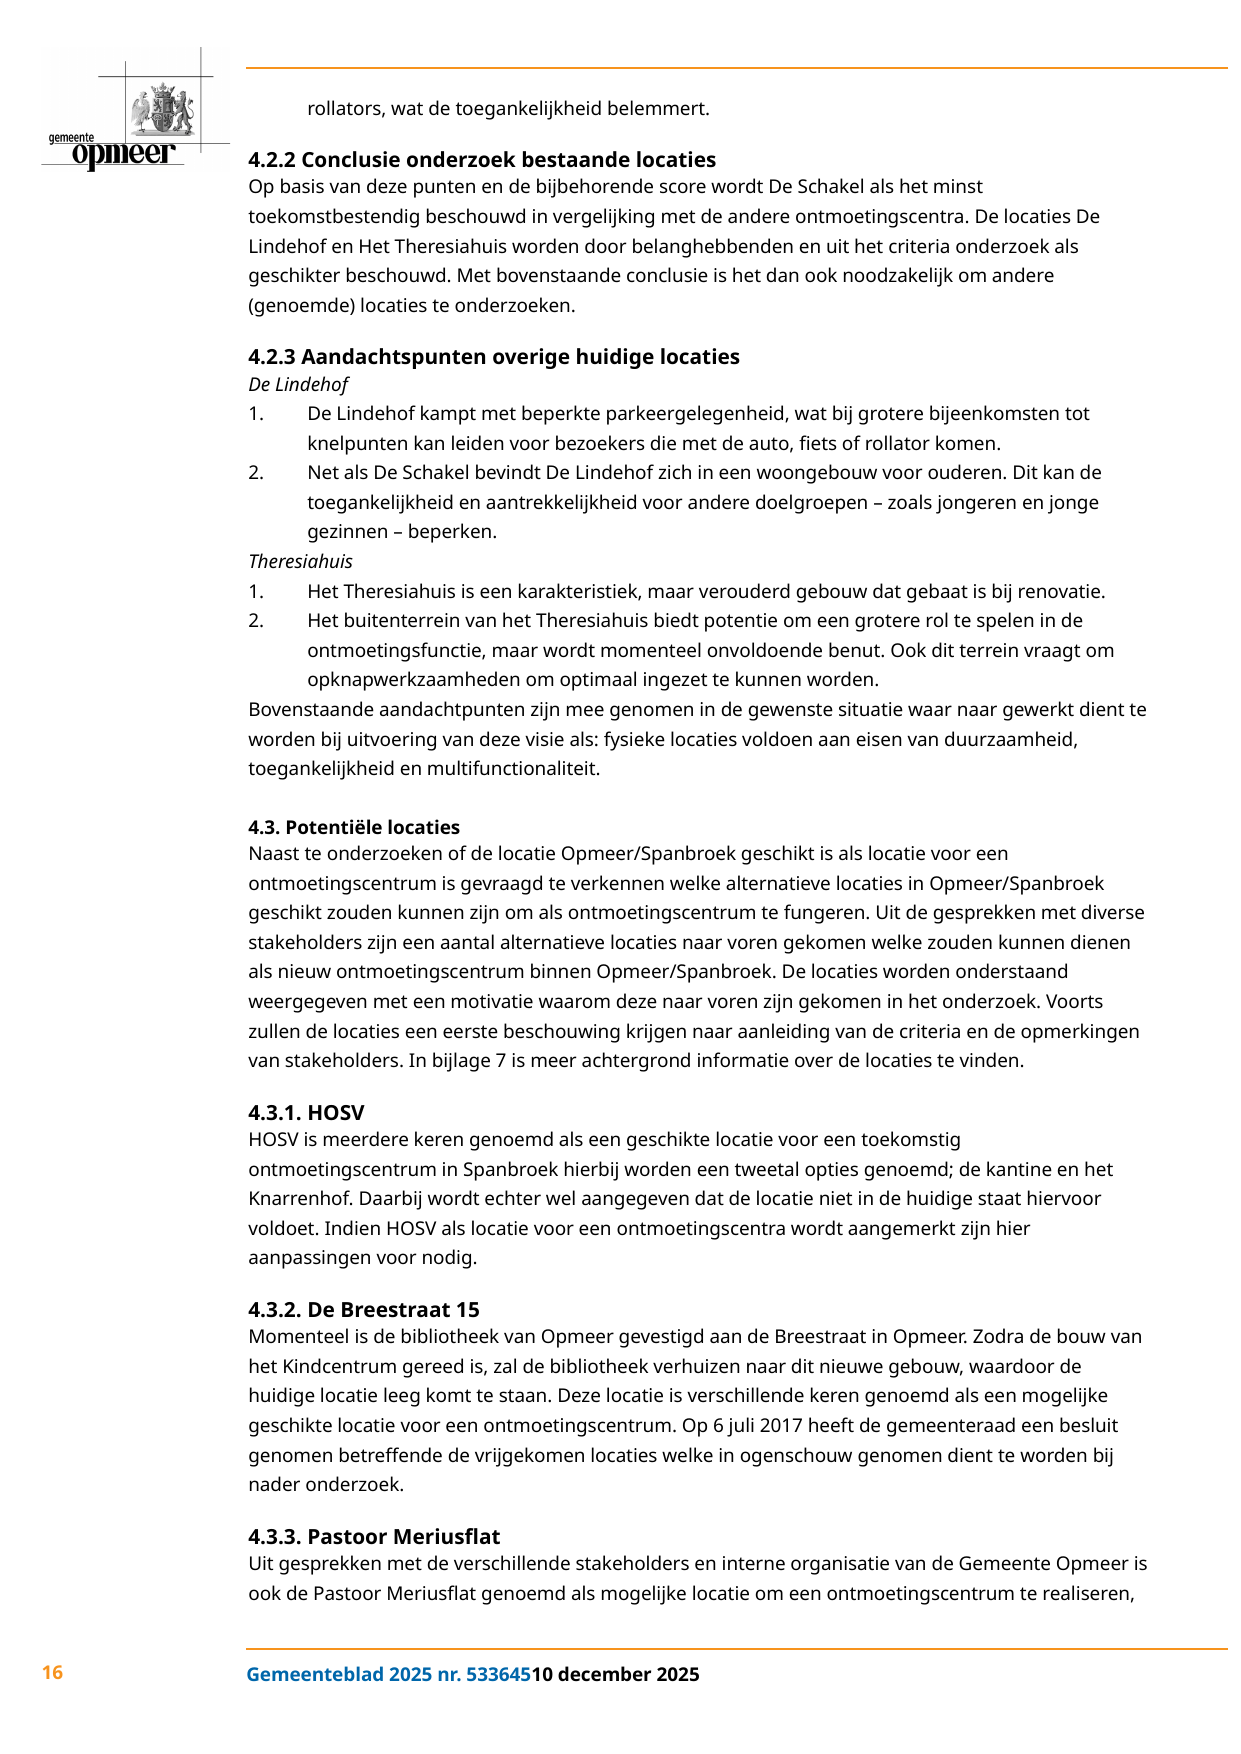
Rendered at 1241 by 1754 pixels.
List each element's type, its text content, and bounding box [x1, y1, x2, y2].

text 4.2.2 Conclusie onderzoek bestaande locaties [248, 145, 1152, 174]
text 4.3.2. De Breestraat 15 [248, 1295, 1152, 1323]
text Uit gesprekken met de verschillende stakeholders en interne organisatie van de Gemeente Opmeer is ook de Pastoor Meriusflat genoemd als mogelijke locatie om een ontmoetingscentrum te realiseren, [248, 1550, 1152, 1606]
text Op basis van deze punten en de bijbehorende score wordt De Schakel als het minst toekomstbestendig beschouwd in vergelijking met de andere ontmoetingscentra. De locaties De Lindehof en Het Theresiahuis worden door belanghebbenden en uit het criteria onderzoek als geschikter beschouwd. Met bovenstaande conclusie is het dan ook noodzakelijk om andere (genoemde) locaties te onderzoeken. [248, 174, 1152, 318]
list Net als De Schakel bevindt De Lindehof zich in een woongebouw voor ouderen. Dit kan de toegankelijkheid en aantrekkelijkheid voor andere doelgroepen – zoals jongeren en jonge gezinnen – beperken. [248, 459, 1152, 544]
list rollators, wat de toegankelijkheid belemmert. [248, 95, 1152, 121]
text Momenteel is de bibliotheek van Opmeer gevestigd aan de Breestraat in Opmeer. Zodra de bouw van het Kindcentrum gereed is, zal de bibliotheek verhuizen naar dit nieuwe gebouw, waardoor de huidige locatie leeg komt te staan. Deze locatie is verschillende keren genoemd als een mogelijke geschikte locatie voor een ontmoetingscentrum. Op 6 juli 2017 heeft de gemeenteraad een besluit genomen betreffende de vrijgekomen locaties welke in ogenschouw genomen dient te worden bij nader onderzoek. [248, 1323, 1152, 1497]
list Het buitenterrein van het Theresiahuis biedt potentie om een grotere rol te spelen in de ontmoetingsfunctie, maar wordt momenteel onvoldoende benut. Ook dit terrein vraagt om opknapwerkzaamheden om optimaal ingezet te kunnen worden. [248, 607, 1152, 692]
text De Lindehof [248, 371, 1152, 397]
text 4.3. Potentiële locaties [248, 814, 1152, 840]
list Het Theresiahuis is een karakteristiek, maar verouderd gebouw dat gebaat is bij renovatie. [248, 578, 1152, 604]
text 4.2.3 Aandachtspunten overige huidige locaties [248, 342, 1152, 371]
text 4.3.1. HOSV [248, 1098, 1152, 1126]
text Bovenstaande aandachtpunten zijn mee genomen in de gewenste situatie waar naar gewerkt dient te worden bij uitvoering van deze visie als: fysieke locaties voldoen aan eisen van duurzaamheid, toegankelijkheid en multifunctionaliteit. [248, 696, 1152, 781]
text 4.3.3. Pastoor Meriusflat [248, 1522, 1152, 1550]
text HOSV is meerdere keren genoemd als een geschikte locatie voor een toekomstig ontmoetingscentrum in Spanbroek hierbij worden een tweetal opties genoemd; de kantine en het Knarrenhof. Daarbij wordt echter wel aangegeven dat de locatie niet in de huidige staat hiervoor voldoet. Indien HOSV als locatie voor een ontmoetingscentra wordt aangemerkt zijn hier aanpassingen voor nodig. [248, 1126, 1152, 1270]
text Theresiahuis [248, 548, 1152, 574]
text Naast te onderzoeken of de locatie Opmeer/Spanbroek geschikt is als locatie voor een ontmoetingscentrum is gevraagd te verkennen welke alternatieve locaties in Opmeer/Spanbroek geschikt zouden kunnen zijn om als ontmoetingscentrum te fungeren. Uit de gesprekken met diverse stakeholders zijn een aantal alternatieve locaties naar voren gekomen welke zouden kunnen dienen als nieuw ontmoetingscentrum binnen Opmeer/Spanbroek. De locaties worden onderstaand weergegeven met een motivatie waarom deze naar voren zijn gekomen in het onderzoek. Voorts zullen de locaties een eerste beschouwing krijgen naar aanleiding van de criteria en de opmerkingen van stakeholders. In bijlage 7 is meer achtergrond informatie over de locaties te vinden. [248, 840, 1152, 1073]
list De Lindehof kampt met beperkte parkeergelegenheid, wat bij grotere bijeenkomsten tot knelpunten kan leiden voor bezoekers die met de auto, fiets of rollator komen. [248, 400, 1152, 456]
picture [41, 47, 231, 172]
